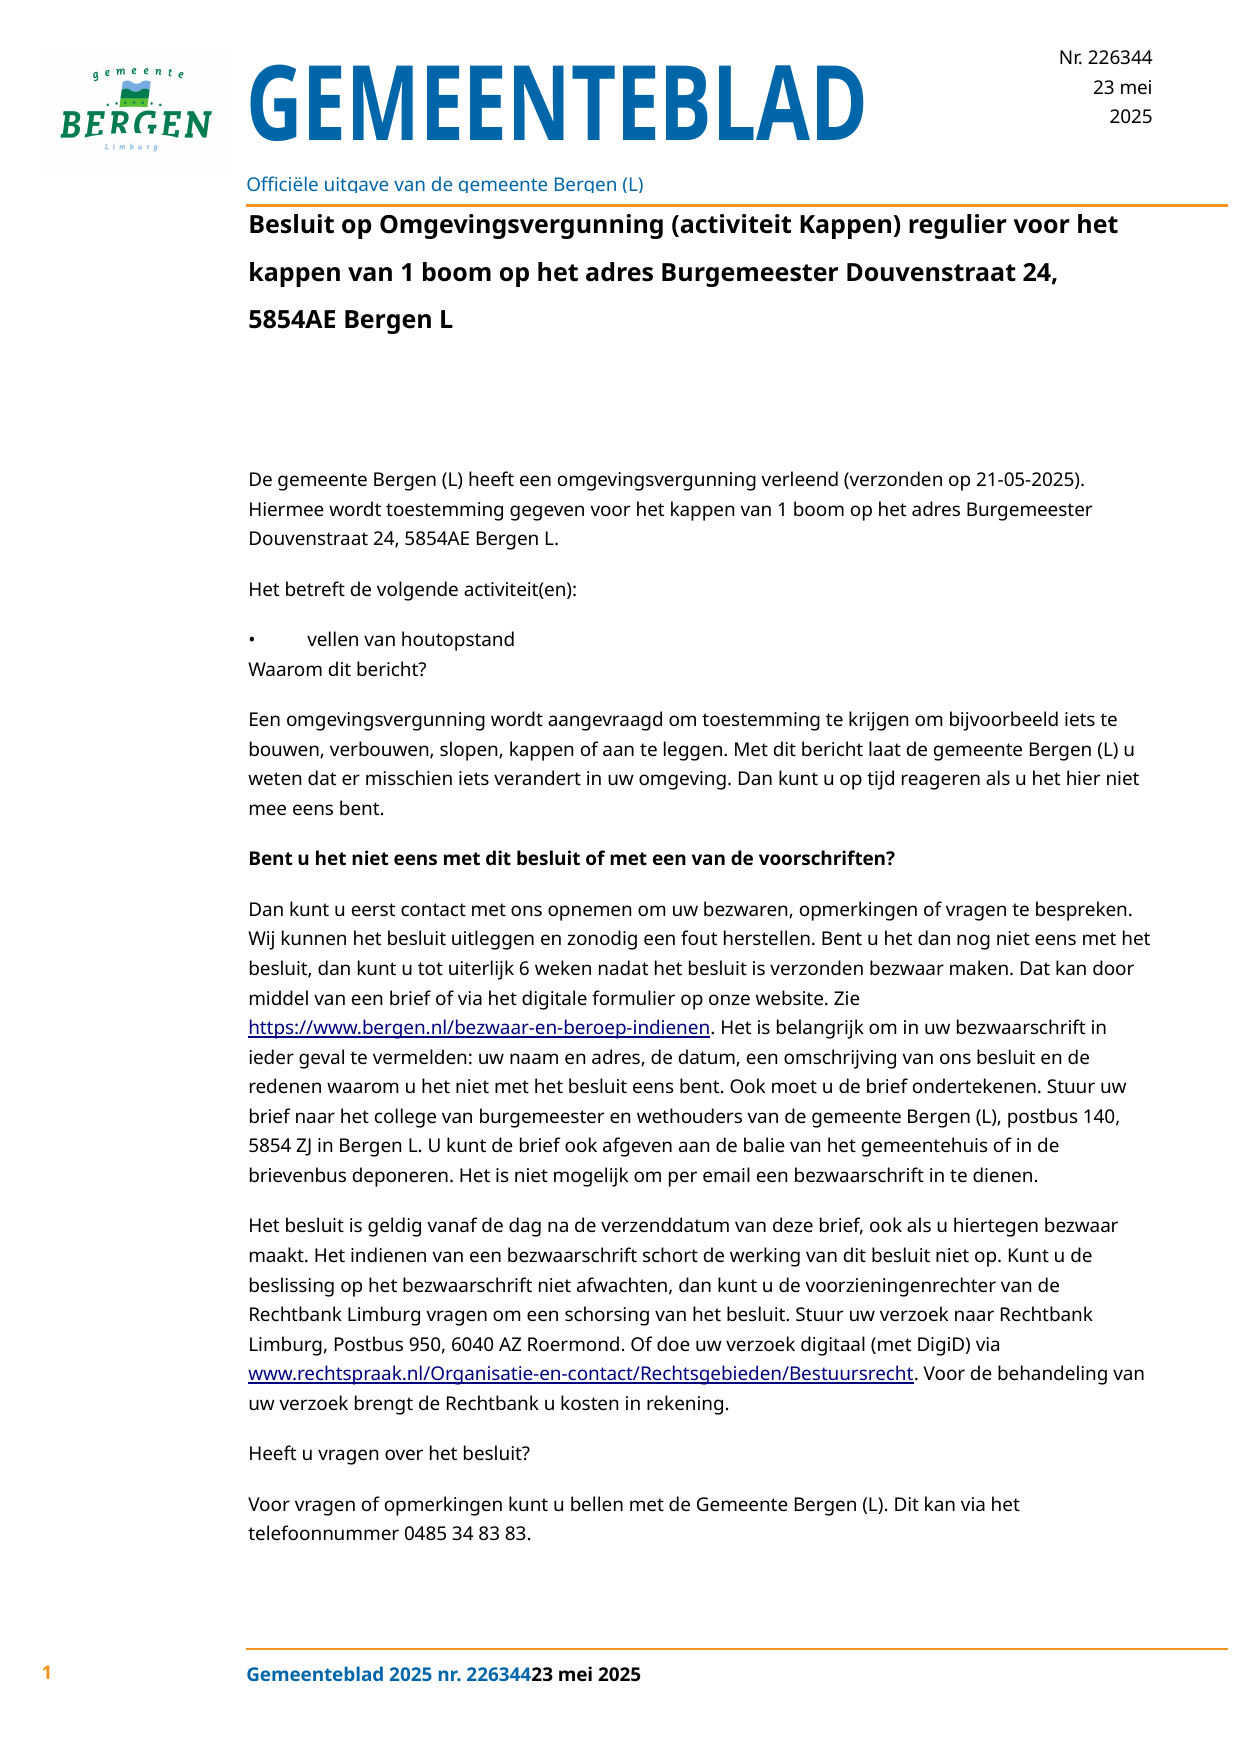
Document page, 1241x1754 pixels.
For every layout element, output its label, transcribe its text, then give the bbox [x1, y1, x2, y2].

text De gemeente Bergen (L) heeft een omgevingsvergunning verleend (verzonden op 21-05-2025). Hiermee wordt toestemming gegeven voor het kappen van 1 boom op het adres Burgemeester Douvenstraat 24, 5854AE Bergen L. [248, 466, 1152, 551]
text Een omgevingsvergunning wordt aangevraagd om toestemming te krijgen om bijvoorbeeld iets te bouwen, verbouwen, slopen, kappen of aan te leggen. Met dit bericht laat de gemeente Bergen (L) u weten dat er misschien iets verandert in uw omgeving. Dan kunt u op tijd reageren als u het hier niet mee eens bent. [248, 706, 1152, 821]
picture [41, 47, 231, 172]
text Waarom dit bericht? [248, 656, 1152, 682]
text Heeft u vragen over het besluit? [248, 1441, 1152, 1466]
text Het betreft de volgende activiteit(en): [248, 576, 1152, 602]
text Voor vragen of opmerkingen kunt u bellen met de Gemeente Bergen (L). Dit kan via het telefoonnummer 0485 34 83 83. [248, 1491, 1152, 1546]
text Dan kunt u eerst contact met ons opnemen om uw bezwaren, opmerkingen of vragen te bespreken. Wij kunnen het besluit uitleggen en zonodig een fout herstellen. Bent u het dan nog niet eens met het besluit, dan kunt u tot uiterlijk 6 weken nadat het besluit is verzonden bezwaar maken. Dat kan door middel van een brief of via het digitale formulier op onze website. Zie https://www.bergen.nl/bezwaar-en-beroep-indienen. Het is belangrijk om in uw bezwaarschrift in ieder geval te vermelden: uw naam en adres, de datum, een omschrijving van ons besluit en de redenen waarom u het niet met het besluit eens bent. Ook moet u de brief ondertekenen. Stuur uw brief naar het college van burgemeester en wethouders van de gemeente Bergen (L), postbus 140, 5854 ZJ in Bergen L. U kunt de brief ook afgeven aan de balie van het gemeentehuis of in de brievenbus deponeren. Het is niet mogelijk om per email een bezwaarschrift in te dienen. [248, 896, 1152, 1188]
text Bent u het niet eens met dit besluit of met een van de voorschriften? [248, 846, 1152, 871]
text Het besluit is geldig vanaf de dag na de verzenddatum van deze brief, ook als u hiertegen bezwaar maakt. Het indienen van een bezwaarschrift schort de werking van dit besluit niet op. Kunt u de beslissing op het bezwaarschrift niet afwachten, dan kunt u de voorzieningenrechter van de Rechtbank Limburg vragen om een schorsing van het besluit. Stuur uw verzoek naar Rechtbank Limburg, Postbus 950, 6040 AZ Roermond. Of doe uw verzoek digitaal (met DigiD) via www.rechtspraak.nl/Organisatie-en-contact/Rechtsgebieden/Bestuursrecht. Voor de behandeling van uw verzoek brengt de Rechtbank u kosten in rekening. [248, 1213, 1152, 1416]
list vellen van houtopstand [248, 626, 1152, 652]
text Besluit op Omgevingsvergunning (activiteit Kappen) regulier voor het kappen van 1 boom op het adres Burgemeester Douvenstraat 24, 5854AE Bergen L [248, 207, 1152, 336]
